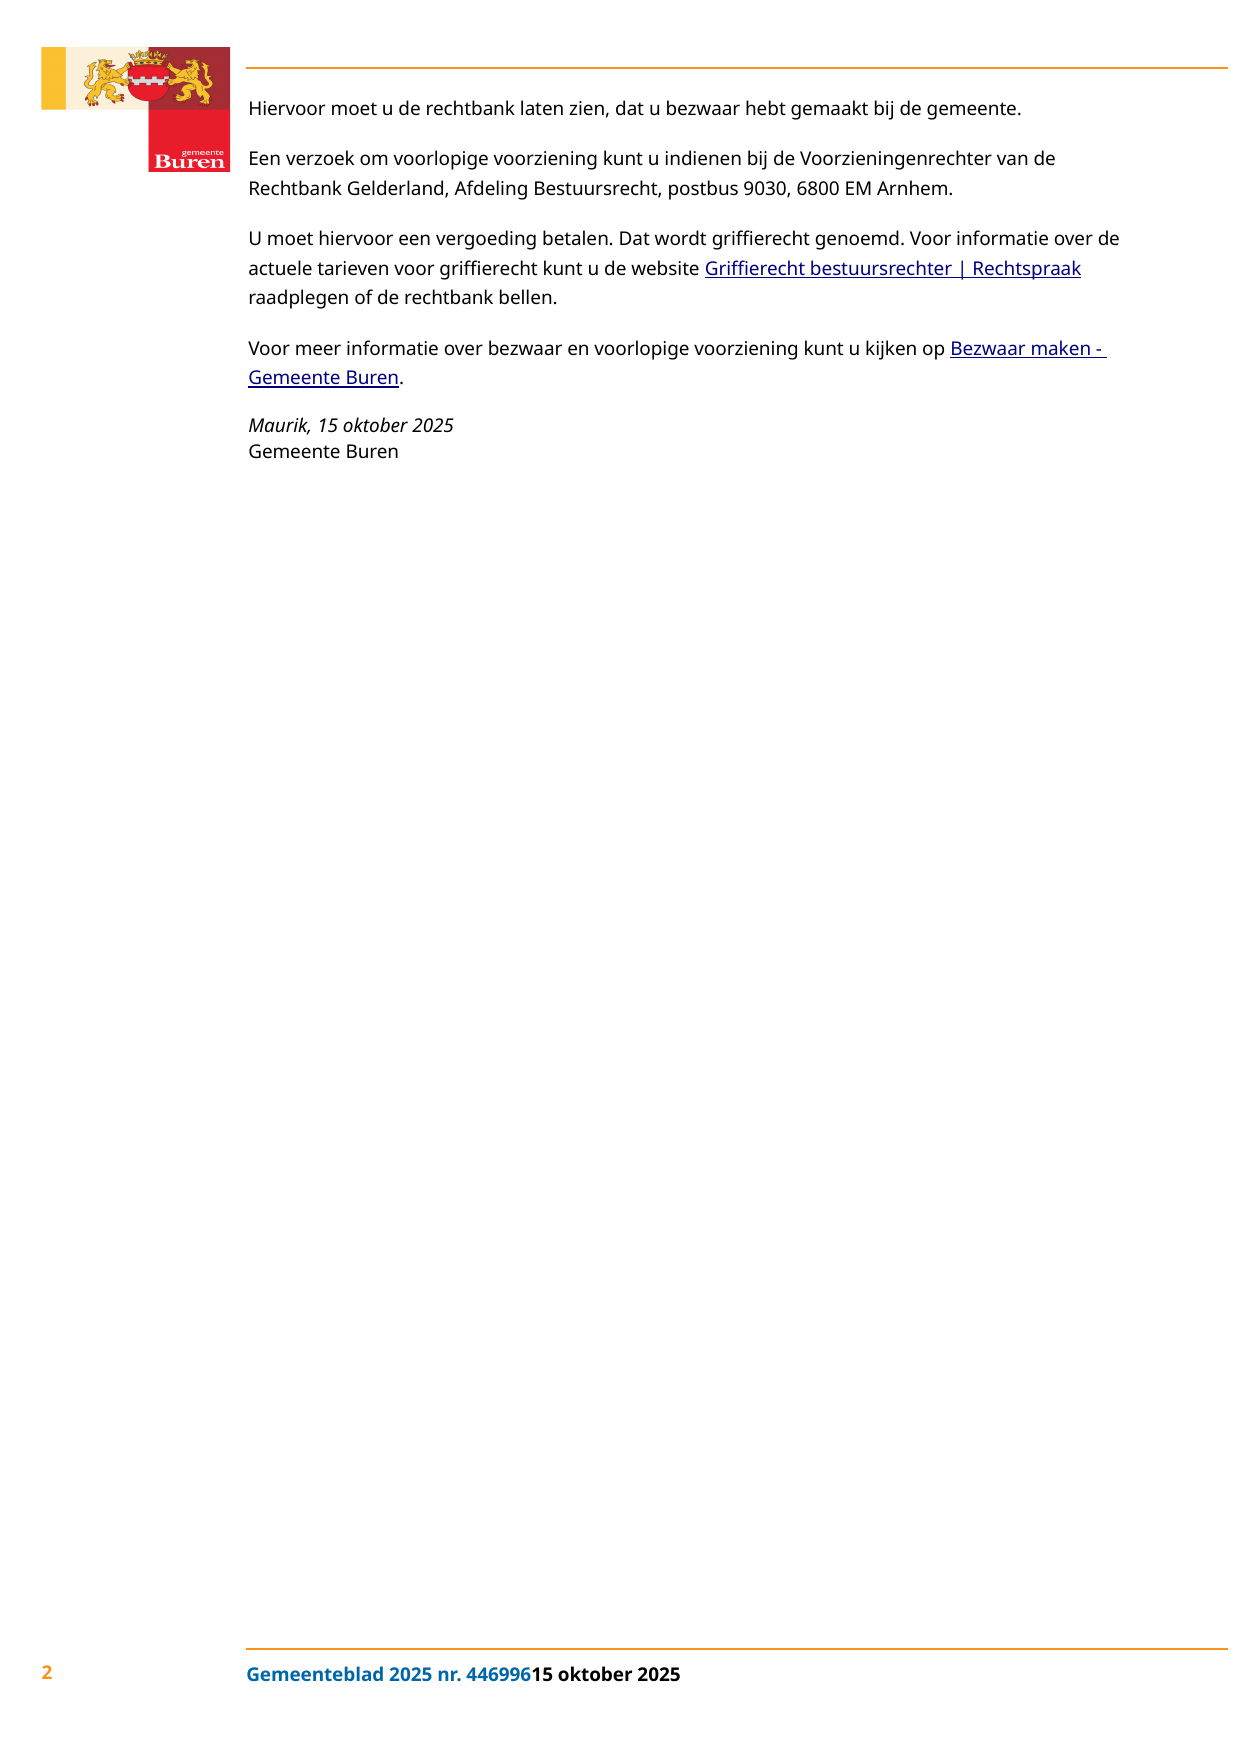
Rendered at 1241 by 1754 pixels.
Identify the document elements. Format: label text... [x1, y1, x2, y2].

text Voor meer informatie over bezwaar en voorlopige voorziening kunt u kijken op Bezwaar maken - Gemeente Buren. [248, 335, 1152, 390]
text U moet hiervoor een vergoeding betalen. Dat wordt griffierecht genoemd. Voor informatie over de actuele tarieven voor griffierecht kunt u de website Griffierecht bestuursrechter | Rechtspraak raadplegen of de rechtbank bellen. [248, 225, 1152, 310]
text Hiervoor moet u de rechtbank laten zien, dat u bezwaar hebt gemaakt bij de gemeente. [248, 95, 1152, 121]
text Gemeente Buren [248, 438, 1152, 464]
text Een verzoek om voorlopige voorziening kunt u indienen bij de Voorzieningenrechter van de Rechtbank Gelderland, Afdeling Bestuursrecht, postbus 9030, 6800 EM Arnhem. [248, 145, 1152, 201]
text Maurik, 15 oktober 2025 [248, 412, 1152, 438]
picture [41, 47, 231, 172]
